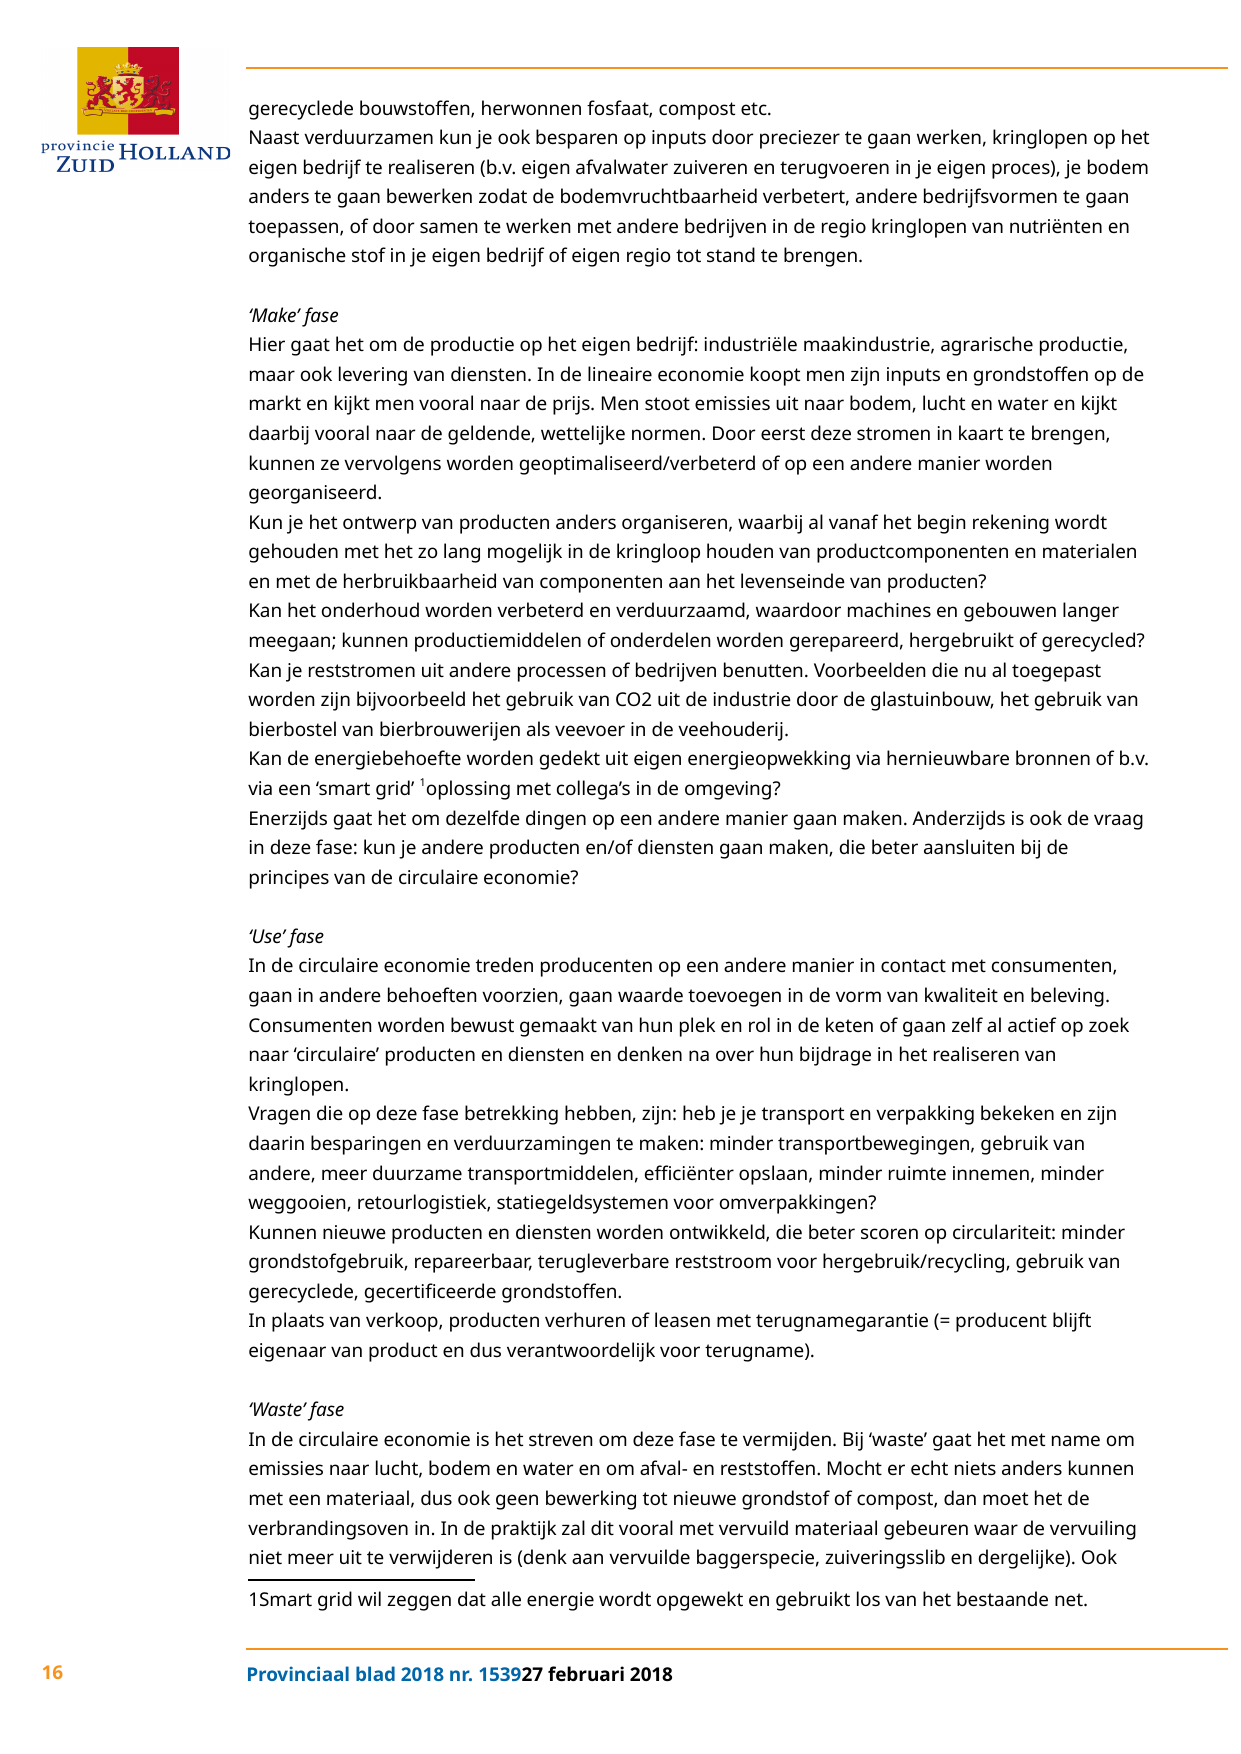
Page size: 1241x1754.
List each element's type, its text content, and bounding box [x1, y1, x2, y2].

text Smart grid wil zeggen dat alle energie wordt opgewekt en gebruikt los van het bestaande net. [248, 1586, 1152, 1612]
text ‘Make’ fase [248, 302, 1152, 328]
text In de circulaire economie treden producenten op een andere manier in contact met consumenten, gaan in andere behoeften voorzien, gaan waarde toevoegen in de vorm van kwaliteit en beleving. Consumenten worden bewust gemaakt van hun plek en rol in de keten of gaan zelf al actief op zoek naar ‘circulaire’ producten en diensten en denken na over hun bijdrage in het realiseren van kringlopen. [248, 953, 1152, 1097]
text Kan de energiebehoefte worden gedekt uit eigen energieopwekking via hernieuwbare bronnen of b.v. via een ‘smart grid’ oplossing met collega’s in de omgeving? [248, 746, 1152, 801]
text ‘Use’ fase [248, 923, 1152, 949]
picture [41, 47, 231, 172]
text Kan het onderhoud worden verbeterd en verduurzaamd, waardoor machines en gebouwen langer meegaan; kunnen productiemiddelen of onderdelen worden gerepareerd, hergebruikt of gerecycled? [248, 598, 1152, 653]
text Kun je het ontwerp van producten anders organiseren, waarbij al vanaf het begin rekening wordt gehouden met het zo lang mogelijk in de kringloop houden van productcomponenten en materialen en met de herbruikbaarheid van componenten aan het levenseinde van producten? [248, 509, 1152, 594]
text Kan je reststromen uit andere processen of bedrijven benutten. Voorbeelden die nu al toegepast worden zijn bijvoorbeeld het gebruik van CO2 uit de industrie door de glastuinbouw, het gebruik van bierbostel van bierbrouwerijen als veevoer in de veehouderij. [248, 657, 1152, 742]
text Naast verduurzamen kun je ook besparen op inputs door preciezer te gaan werken, kringlopen op het eigen bedrijf te realiseren (b.v. eigen afvalwater zuiveren en terugvoeren in je eigen proces), je bodem anders te gaan bewerken zodat de bodemvruchtbaarheid verbetert, andere bedrijfsvormen te gaan toepassen, of door samen te werken met andere bedrijven in de regio kringlopen van nutriënten en organische stof in je eigen bedrijf of eigen regio tot stand te brengen. [248, 124, 1152, 268]
text ‘Waste’ fase [248, 1396, 1152, 1422]
text Hier gaat het om de productie op het eigen bedrijf: industriële maakindustrie, agrarische productie, maar ook levering van diensten. In de lineaire economie koopt men zijn inputs en grondstoffen op de markt en kijkt men vooral naar de prijs. Men stoot emissies uit naar bodem, lucht en water en kijkt daarbij vooral naar de geldende, wettelijke normen. Door eerst deze stromen in kaart te brengen, kunnen ze vervolgens worden geoptimaliseerd/verbeterd of op een andere manier worden georganiseerd. [248, 331, 1152, 505]
text Enerzijds gaat het om dezelfde dingen op een andere manier gaan maken. Anderzijds is ook de vraag in deze fase: kun je andere producten en/of diensten gaan maken, die beter aansluiten bij de principes van de circulaire economie? [248, 805, 1152, 890]
text In de circulaire economie is het streven om deze fase te vermijden. Bij ‘waste’ gaat het met name om emissies naar lucht, bodem en water en om afval- en reststoffen. Mocht er echt niets anders kunnen met een materiaal, dus ook geen bewerking tot nieuwe grondstof of compost, dan moet het de verbrandingsoven in. In de praktijk zal dit vooral met vervuild materiaal gebeuren waar de vervuiling niet meer uit te verwijderen is (denk aan vervuilde baggerspecie, zuiveringsslib en dergelijke). Ook [248, 1426, 1152, 1570]
text Vragen die op deze fase betrekking hebben, zijn: heb je je transport en verpakking bekeken en zijn daarin besparingen en verduurzamingen te maken: minder transportbewegingen, gebruik van andere, meer duurzame transportmiddelen, efficiënter opslaan, minder ruimte innemen, minder weggooien, retourlogistiek, statiegeldsystemen voor omverpakkingen? [248, 1101, 1152, 1215]
text In plaats van verkoop, producten verhuren of leasen met terugnamegarantie (= producent blijft eigenaar van product en dus verantwoordelijk voor terugname). [248, 1308, 1152, 1363]
text gerecyclede bouwstoffen, herwonnen fosfaat, compost etc. [248, 95, 1152, 121]
text Kunnen nieuwe producten en diensten worden ontwikkeld, die beter scoren op circulariteit: minder grondstofgebruik, repareerbaar, terugleverbare reststroom voor hergebruik/recycling, gebruik van gerecyclede, gecertificeerde grondstoffen. [248, 1219, 1152, 1304]
